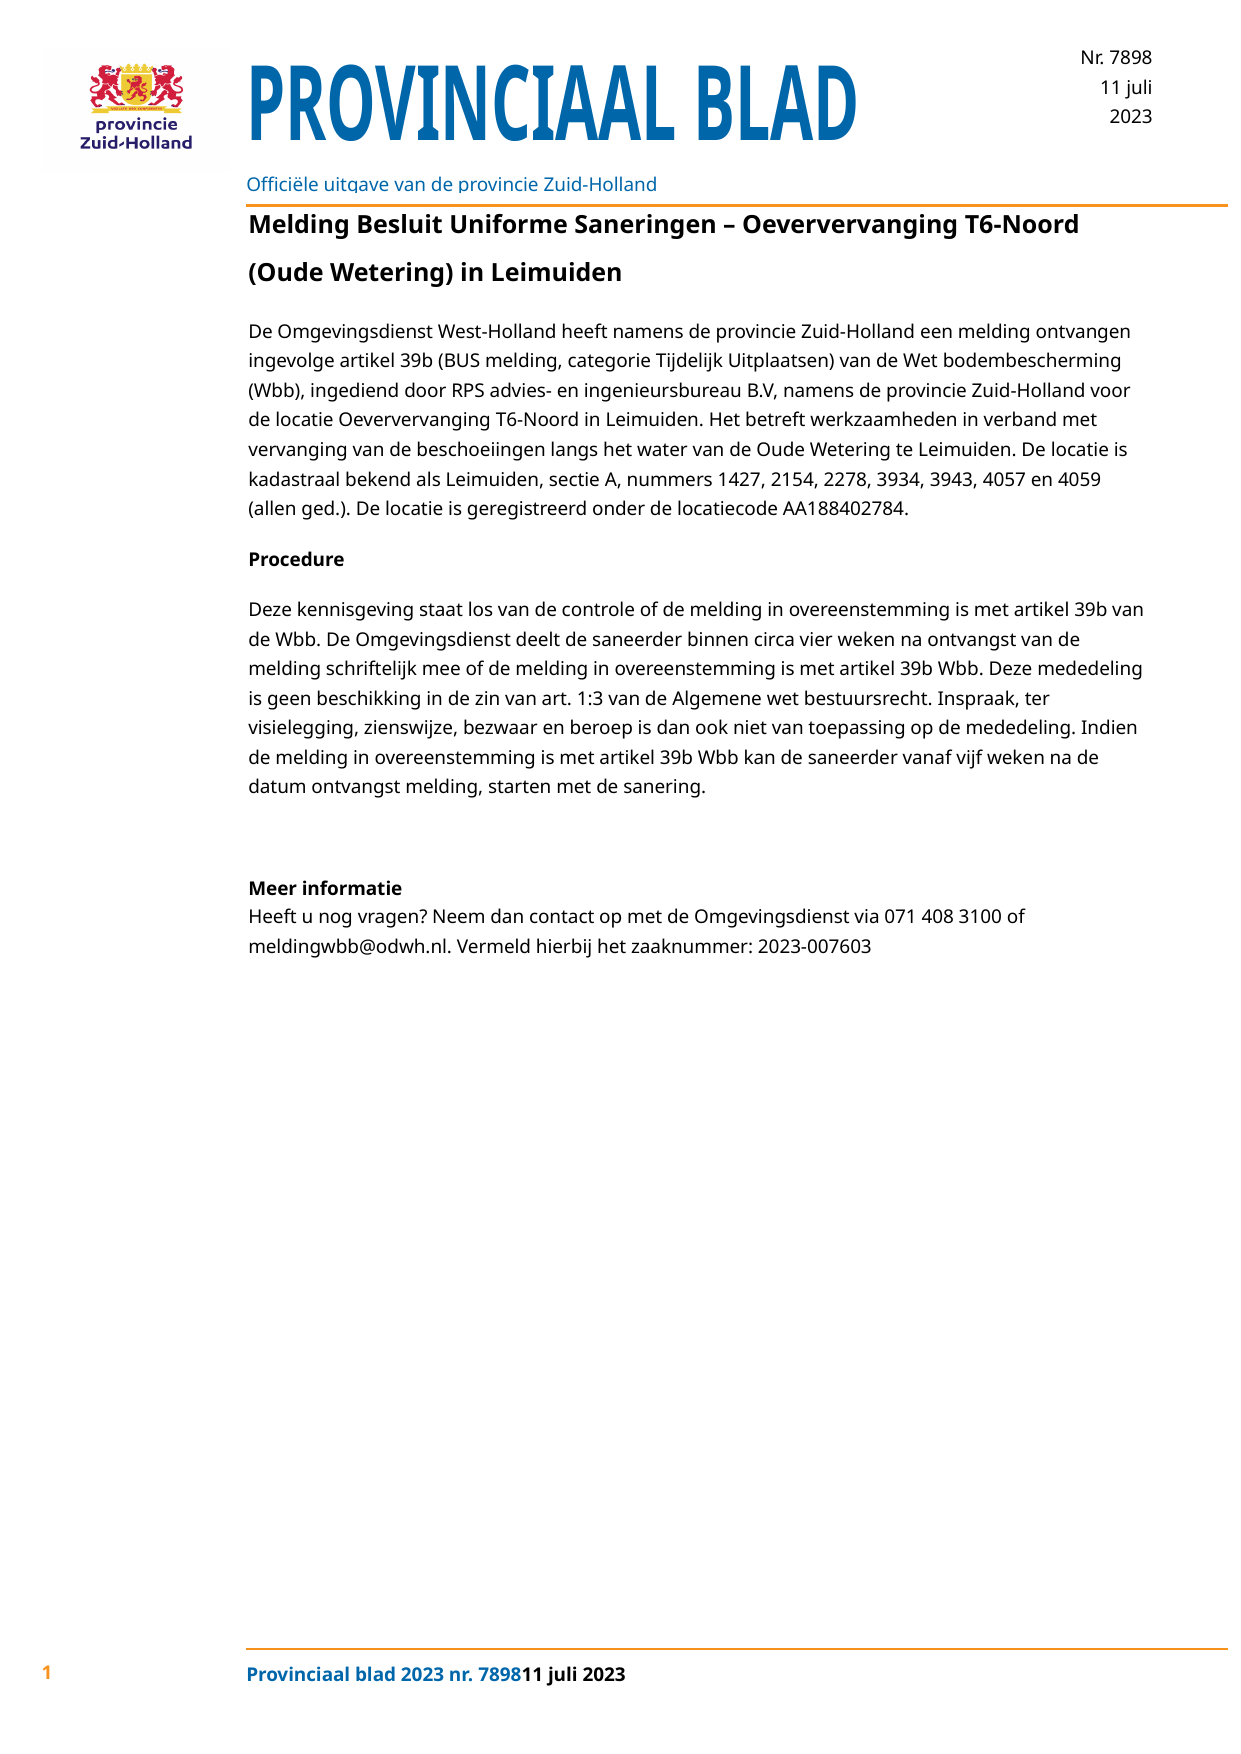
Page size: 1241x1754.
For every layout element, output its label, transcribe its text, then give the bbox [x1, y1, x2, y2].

text De Omgevingsdienst West-Holland heeft namens de provincie Zuid-Holland een melding ontvangen ingevolge artikel 39b (BUS melding, categorie Tijdelijk Uitplaatsen) van de Wet bodembescherming (Wbb), ingediend door RPS advies- en ingenieursbureau B.V, namens de provincie Zuid-Holland voor de locatie Oeververvanging T6-Noord in Leimuiden. Het betreft werkzaamheden in verband met vervanging van de beschoeiingen langs het water van de Oude Wetering te Leimuiden. De locatie is kadastraal bekend als Leimuiden, sectie A, nummers 1427, 2154, 2278, 3934, 3943, 4057 en 4059 (allen ged.). De locatie is geregistreerd onder de locatiecode AA188402784. [248, 318, 1152, 521]
table_header Meer informatie [248, 875, 1152, 900]
text Heeft u nog vragen? Neem dan contact op met de Omgevingsdienst via 071 408 3100 of meldingwbb@odwh.nl. Vermeld hierbij het zaaknummer: 2023-007603 [248, 904, 1152, 959]
text Deze kennisgeving staat los van de controle of de melding in overeenstemming is met artikel 39b van de Wbb. De Omgevingsdienst deelt de saneerder binnen circa vier weken na ontvangst van de melding schriftelijk mee of de melding in overeenstemming is met artikel 39b Wbb. Deze mededeling is geen beschikking in de zin van art. 1:3 van de Algemene wet bestuursrecht. Inspraak, ter visielegging, zienswijze, bezwaar en beroep is dan ook niet van toepassing op de mededeling. Indien de melding in overeenstemming is met artikel 39b Wbb kan de saneerder vanaf vijf weken na de datum ontvangst melding, starten met de sanering. [248, 596, 1152, 799]
text Melding Besluit Uniforme Saneringen – Oeververvanging T6-Noord (Oude Wetering) in Leimuiden [248, 207, 1152, 288]
picture [41, 47, 231, 172]
text Procedure [248, 546, 1152, 572]
